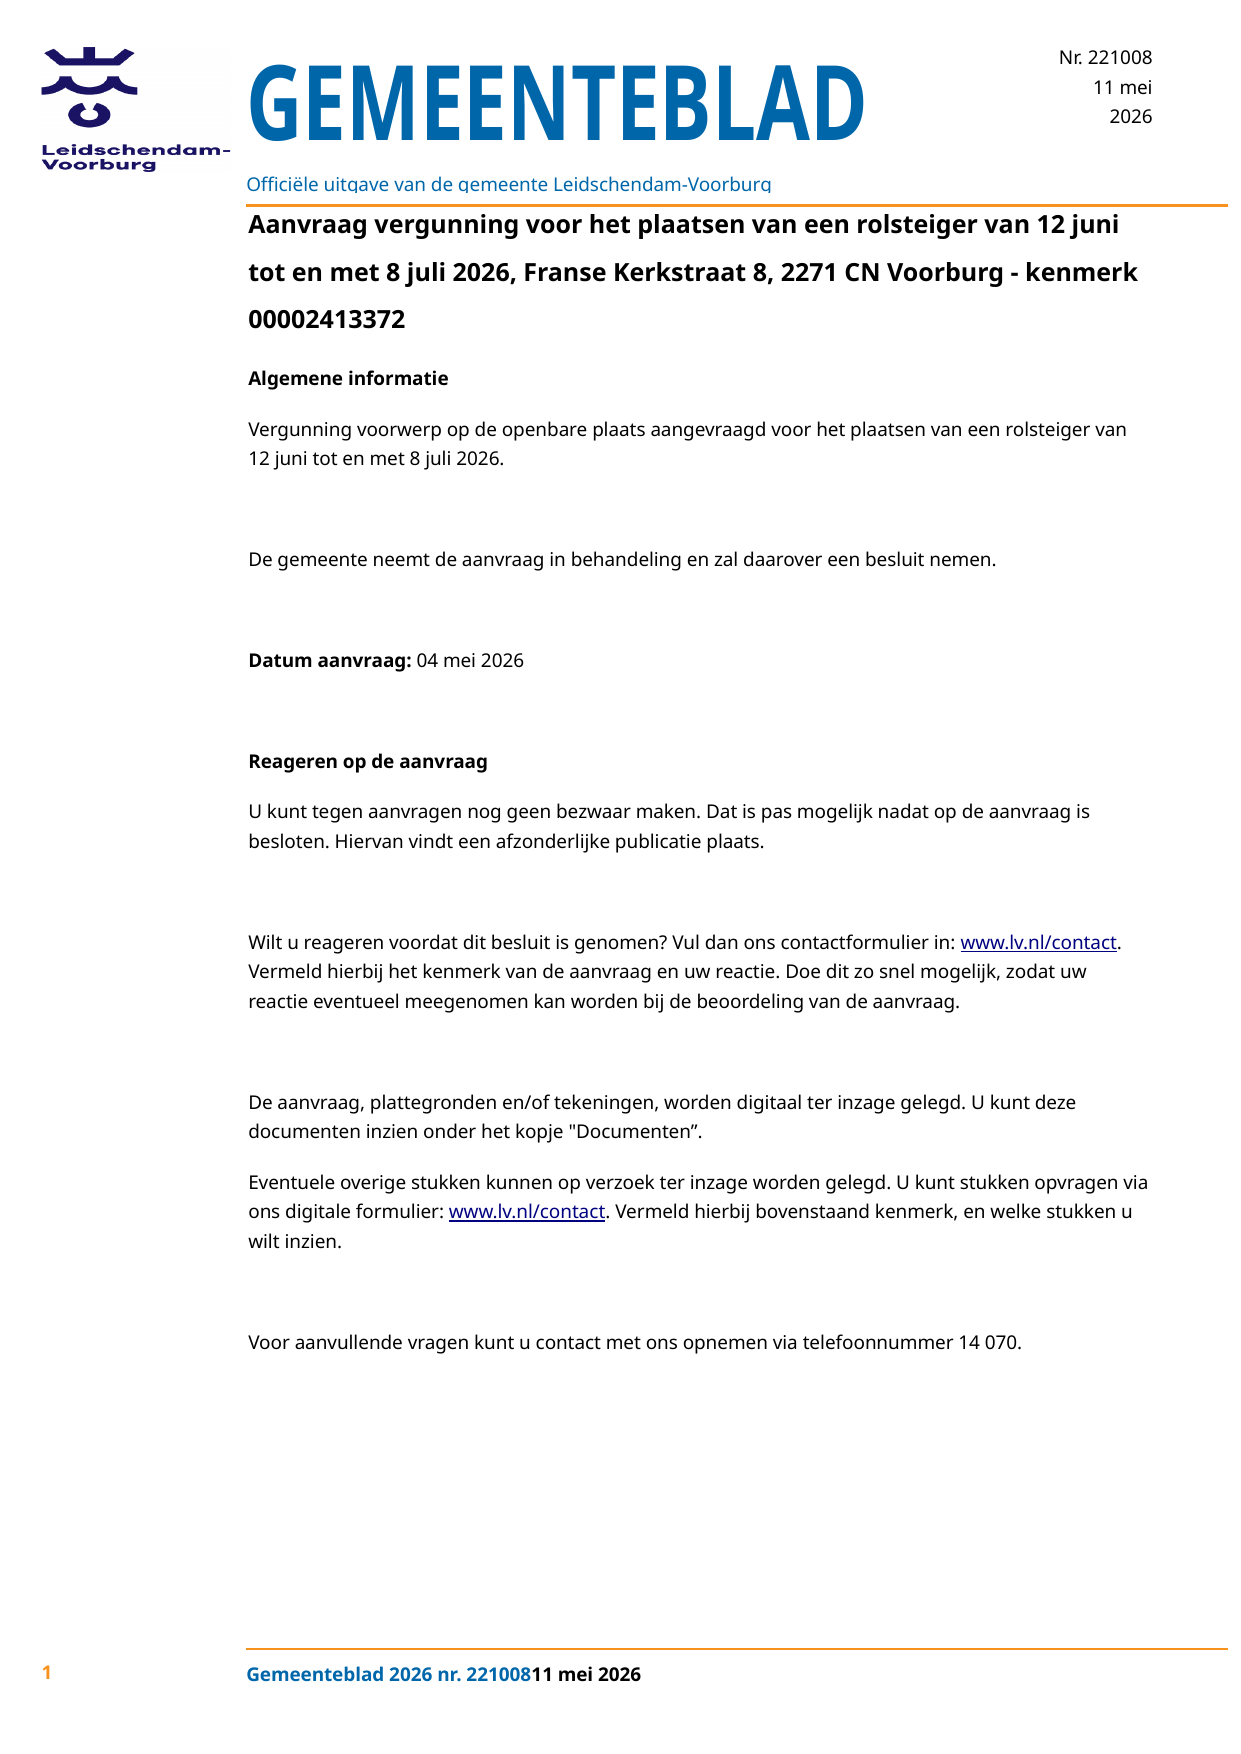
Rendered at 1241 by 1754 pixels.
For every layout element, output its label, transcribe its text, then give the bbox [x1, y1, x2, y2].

text Aanvraag vergunning voor het plaatsen van een rolsteiger van 12 juni tot en met 8 juli 2026, Franse Kerkstraat 8, 2271 CN Voorburg - kenmerk 00002413372 [248, 207, 1152, 336]
text Reageren op de aanvraag [248, 748, 1152, 774]
text Algemene informatie [248, 366, 1152, 391]
text Wilt u reageren voordat dit besluit is genomen? Vul dan ons contactformulier in: www.lv.nl/contact. Vermeld hierbij het kenmerk van de aanvraag en uw reactie. Doe dit zo snel mogelijk, zodat uw reactie eventueel meegenomen kan worden bij de beoordeling van de aanvraag. [248, 929, 1152, 1014]
text U kunt tegen aanvragen nog geen bezwaar maken. Dat is pas mogelijk nadat op de aanvraag is besloten. Hiervan vindt een afzonderlijke publicatie plaats. [248, 798, 1152, 854]
text De aanvraag, plattegronden en/of tekeningen, worden digitaal ter inzage gelegd. U kunt deze documenten inzien onder het kopje "Documenten”. [248, 1089, 1152, 1144]
text Voor aanvullende vragen kunt u contact met ons opnemen via telefoonnummer 14 070. [248, 1329, 1152, 1354]
text Vergunning voorwerp op de openbare plaats aangevraagd voor het plaatsen van een rolsteiger van 12 juni tot en met 8 juli 2026. [248, 416, 1152, 471]
text Eventuele overige stukken kunnen op verzoek ter inzage worden gelegd. U kunt stukken opvragen via ons digitale formulier: www.lv.nl/contact. Vermeld hierbij bovenstaand kenmerk, en welke stukken u wilt inzien. [248, 1169, 1152, 1254]
text Datum aanvraag: 04 mei 2026 [248, 647, 1152, 673]
text De gemeente neemt de aanvraag in behandeling en zal daarover een besluit nemen. [248, 546, 1152, 572]
picture [41, 47, 231, 172]
